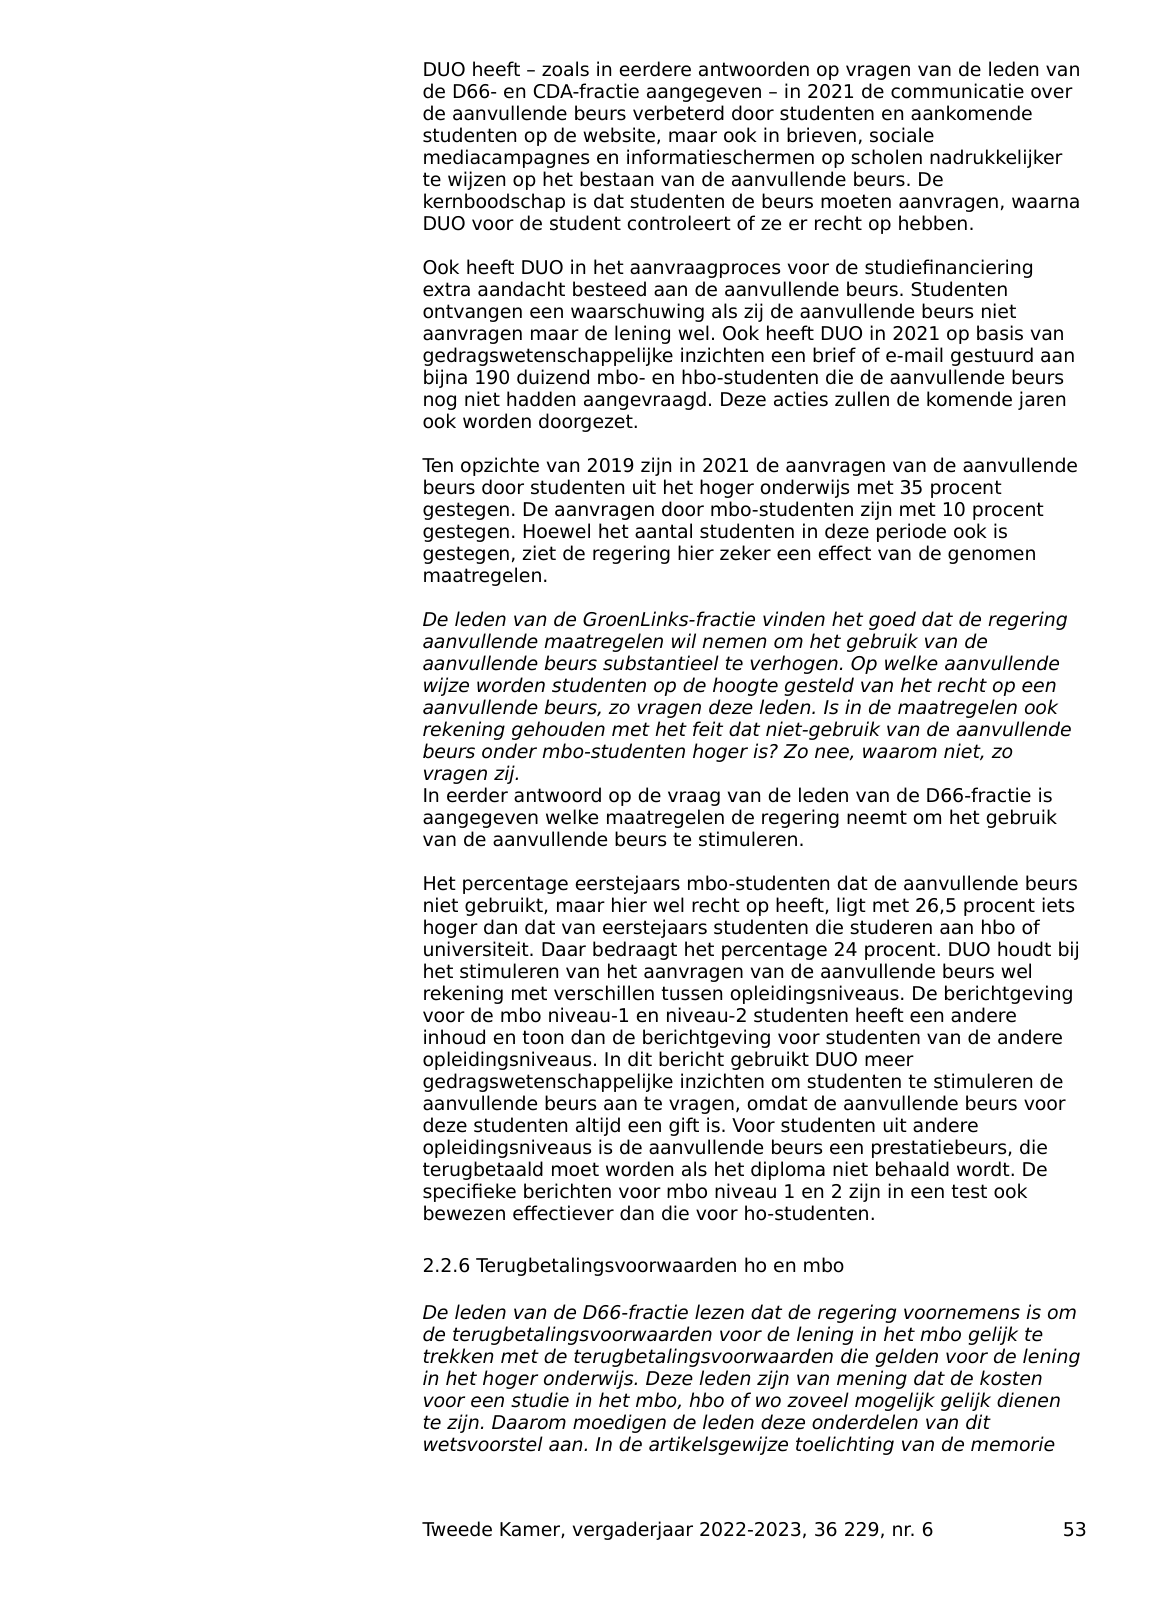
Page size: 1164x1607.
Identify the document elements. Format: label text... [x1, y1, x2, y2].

text De leden van de GroenLinks-fractie vinden het goed dat de regering aanvullende maatregelen wil nemen om het gebruik van de aanvullende beurs substantieel te verhogen. Op welke aanvullende wijze worden studenten op de hoogte gesteld van het recht op een aanvullende beurs, zo vragen deze leden. Is in de maatregelen ook rekening gehouden met het feit dat niet-gebruik van de aanvullende beurs onder mbo-studenten hoger is? Zo nee, waarom niet, zo vragen zij. [422, 609, 1087, 785]
text Het percentage eerstejaars mbo-studenten dat de aanvullende beurs niet gebruikt, maar hier wel recht op heeft, ligt met 26,5 procent iets hoger dan dat van eerstejaars studenten die studeren aan hbo of universiteit. Daar bedraagt het percentage 24 procent. DUO houdt bij het stimuleren van het aanvragen van de aanvullende beurs wel rekening met verschillen tussen opleidingsniveaus. De berichtgeving voor de mbo niveau-1 en niveau-2 studenten heeft een andere inhoud en toon dan de berichtgeving voor studenten van de andere opleidingsniveaus. In dit bericht gebruikt DUO meer gedragswetenschappelijke inzichten om studenten te stimuleren de aanvullende beurs aan te vragen, omdat de aanvullende beurs voor deze studenten altijd een gift is. Voor studenten uit andere opleidingsniveaus is de aanvullende beurs een prestatiebeurs, die terugbetaald moet worden als het diploma niet behaald wordt. De specifieke berichten voor mbo niveau 1 en 2 zijn in een test ook bewezen effectiever dan die voor ho-studenten. [422, 873, 1087, 1225]
text In eerder antwoord op de vraag van de leden van de D66-fractie is aangegeven welke maatregelen de regering neemt om het gebruik van de aanvullende beurs te stimuleren. [422, 785, 1087, 851]
text Ten opzichte van 2019 zijn in 2021 de aanvragen van de aanvullende beurs door studenten uit het hoger onderwijs met 35 procent gestegen. De aanvragen door mbo-studenten zijn met 10 procent gestegen. Hoewel het aantal studenten in deze periode ook is gestegen, ziet de regering hier zeker een effect van de genomen maatregelen. [422, 455, 1087, 587]
subtitle 2.2.6 Terugbetalingsvoorwaarden ho en mbo [422, 1255, 1087, 1277]
text De leden van de D66-fractie lezen dat de regering voornemens is om de terugbetalingsvoorwaarden voor de lening in het mbo gelijk te trekken met de terugbetalingsvoorwaarden die gelden voor de lening in het hoger onderwijs. Deze leden zijn van mening dat de kosten voor een studie in het mbo, hbo of wo zoveel mogelijk gelijk dienen te zijn. Daarom moedigen de leden deze onderdelen van dit wetsvoorstel aan. In de artikelsgewijze toelichting van de memorie [422, 1302, 1087, 1456]
text Ook heeft DUO in het aanvraagproces voor de studiefinanciering extra aandacht besteed aan de aanvullende beurs. Studenten ontvangen een waarschuwing als zij de aanvullende beurs niet aanvragen maar de lening wel. Ook heeft DUO in 2021 op basis van gedragswetenschappelijke inzichten een brief of e-mail gestuurd aan bijna 190 duizend mbo- en hbo-studenten die de aanvullende beurs nog niet hadden aangevraagd. Deze acties zullen de komende jaren ook worden doorgezet. [422, 257, 1087, 433]
text DUO heeft – zoals in eerdere antwoorden op vragen van de leden van de D66- en CDA-fractie aangegeven – in 2021 de communicatie over de aanvullende beurs verbeterd door studenten en aankomende studenten op de website, maar ook in brieven, sociale mediacampagnes en informatieschermen op scholen nadrukkelijker te wijzen op het bestaan van de aanvullende beurs. De kernboodschap is dat studenten de beurs moeten aanvragen, waarna DUO voor de student controleert of ze er recht op hebben. [422, 59, 1087, 235]
